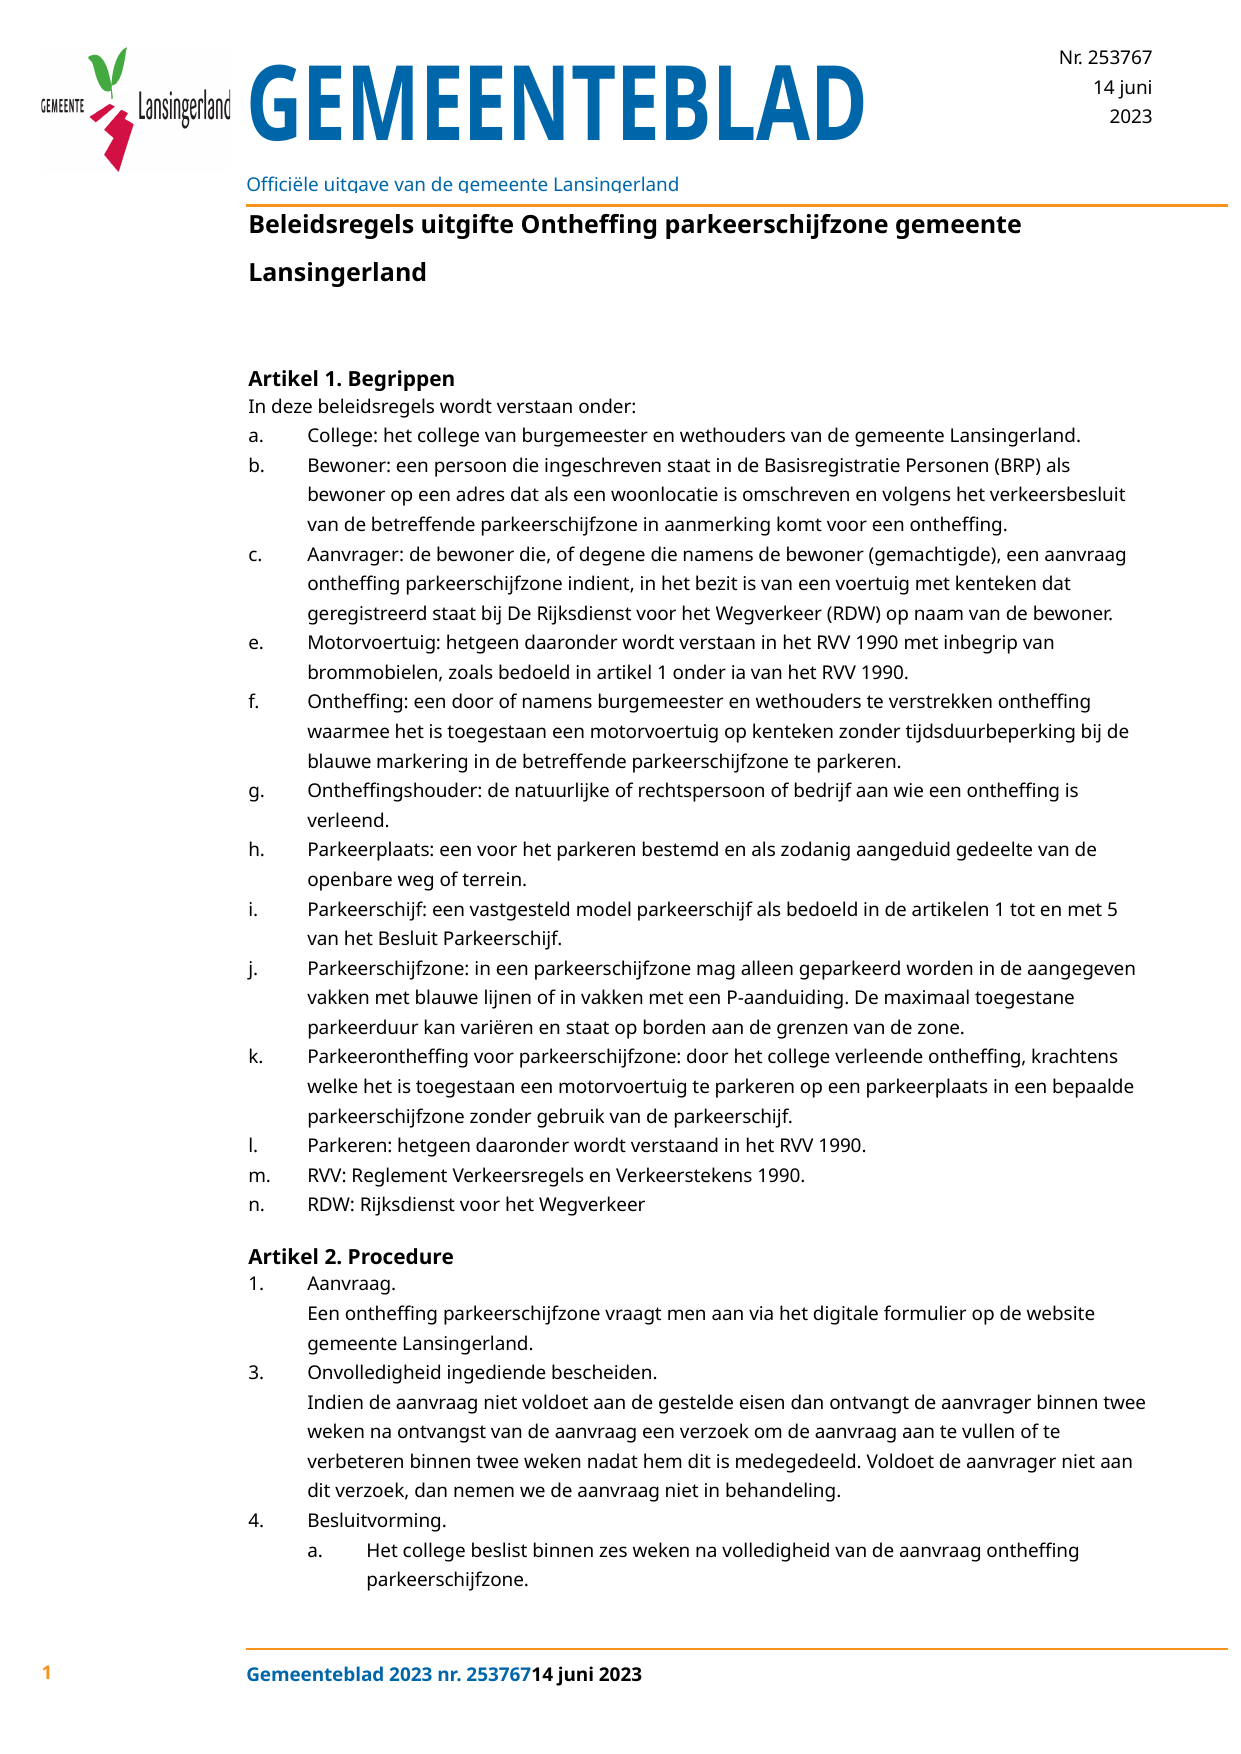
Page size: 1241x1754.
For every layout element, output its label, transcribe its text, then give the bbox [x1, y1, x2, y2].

list Ontheffing: een door of namens burgemeester en wethouders te verstrekken ontheffing waarmee het is toegestaan een motorvoertuig op kenteken zonder tijdsduurbeperking bij de blauwe markering in de betreffende parkeerschijfzone te parkeren. [248, 689, 1152, 774]
list Indien de aanvraag niet voldoet aan de gestelde eisen dan ontvangt de aanvrager binnen twee weken na ontvangst van de aanvraag een verzoek om de aanvraag aan te vullen of te verbeteren binnen twee weken nadat hem dit is medegedeeld. Voldoet de aanvrager niet aan dit verzoek, dan nemen we de aanvraag niet in behandeling. [248, 1389, 1152, 1503]
list Onvolledigheid ingediende bescheiden. [248, 1359, 1152, 1385]
list Bewoner: een persoon die ingeschreven staat in de Basisregistratie Personen (BRP) als bewoner op een adres dat als een woonlocatie is omschreven en volgens het verkeersbesluit van de betreffende parkeerschijfzone in aanmerking komt voor een ontheffing. [248, 452, 1152, 537]
list Parkeerontheffing voor parkeerschijfzone: door het college verleende ontheffing, krachtens welke het is toegestaan een motorvoertuig te parkeren op een parkeerplaats in een bepaalde parkeerschijfzone zonder gebruik van de parkeerschijf. [248, 1044, 1152, 1129]
text In deze beleidsregels wordt verstaan onder: [248, 393, 1152, 419]
list Besluitvorming. [248, 1507, 1152, 1533]
list Ontheffingshouder: de natuurlijke of rechtspersoon of bedrijf aan wie een ontheffing is verleend. [248, 777, 1152, 833]
list Een ontheffing parkeerschijfzone vraagt men aan via het digitale formulier op de website gemeente Lansingerland. [248, 1300, 1152, 1355]
list Parkeerschijfzone: in een parkeerschijfzone mag alleen geparkeerd worden in de aangegeven vakken met blauwe lijnen of in vakken met een P-aanduiding. De maximaal toegestane parkeerduur kan variëren en staat op borden aan de grenzen van de zone. [248, 955, 1152, 1040]
list Aanvraag. [248, 1271, 1152, 1296]
list College: het college van burgemeester en wethouders van de gemeente Lansingerland. [248, 422, 1152, 448]
list RVV: Reglement Verkeersregels en Verkeerstekens 1990. [248, 1162, 1152, 1188]
list Parkeerschijf: een vastgesteld model parkeerschijf als bedoeld in de artikelen 1 tot en met 5 van het Besluit Parkeerschijf. [248, 896, 1152, 951]
list Motorvoertuig: hetgeen daaronder wordt verstaan in het RVV 1990 met inbegrip van brommobielen, zoals bedoeld in artikel 1 onder ia van het RVV 1990. [248, 629, 1152, 685]
list Aanvrager: de bewoner die, of degene die namens de bewoner (gemachtigde), een aanvraag ontheffing parkeerschijfzone indient, in het bezit is van een voertuig met kenteken dat geregistreerd staat bij De Rijksdienst voor het Wegverkeer (RDW) op naam van de bewoner. [248, 541, 1152, 626]
picture [41, 47, 231, 172]
list RDW: Rijksdienst voor het Wegverkeer [248, 1192, 1152, 1217]
text Artikel 1. Begrippen [248, 364, 1152, 393]
text Artikel 2. Procedure [248, 1242, 1152, 1271]
list Parkeren: hetgeen daaronder wordt verstaand in het RVV 1990. [248, 1132, 1152, 1158]
text Beleidsregels uitgifte Ontheffing parkeerschijfzone gemeente Lansingerland [248, 207, 1152, 288]
list Parkeerplaats: een voor het parkeren bestemd en als zodanig aangeduid gedeelte van de openbare weg of terrein. [248, 837, 1152, 892]
list Het college beslist binnen zes weken na volledigheid van de aanvraag ontheffing parkeerschijfzone. [307, 1537, 1152, 1592]
